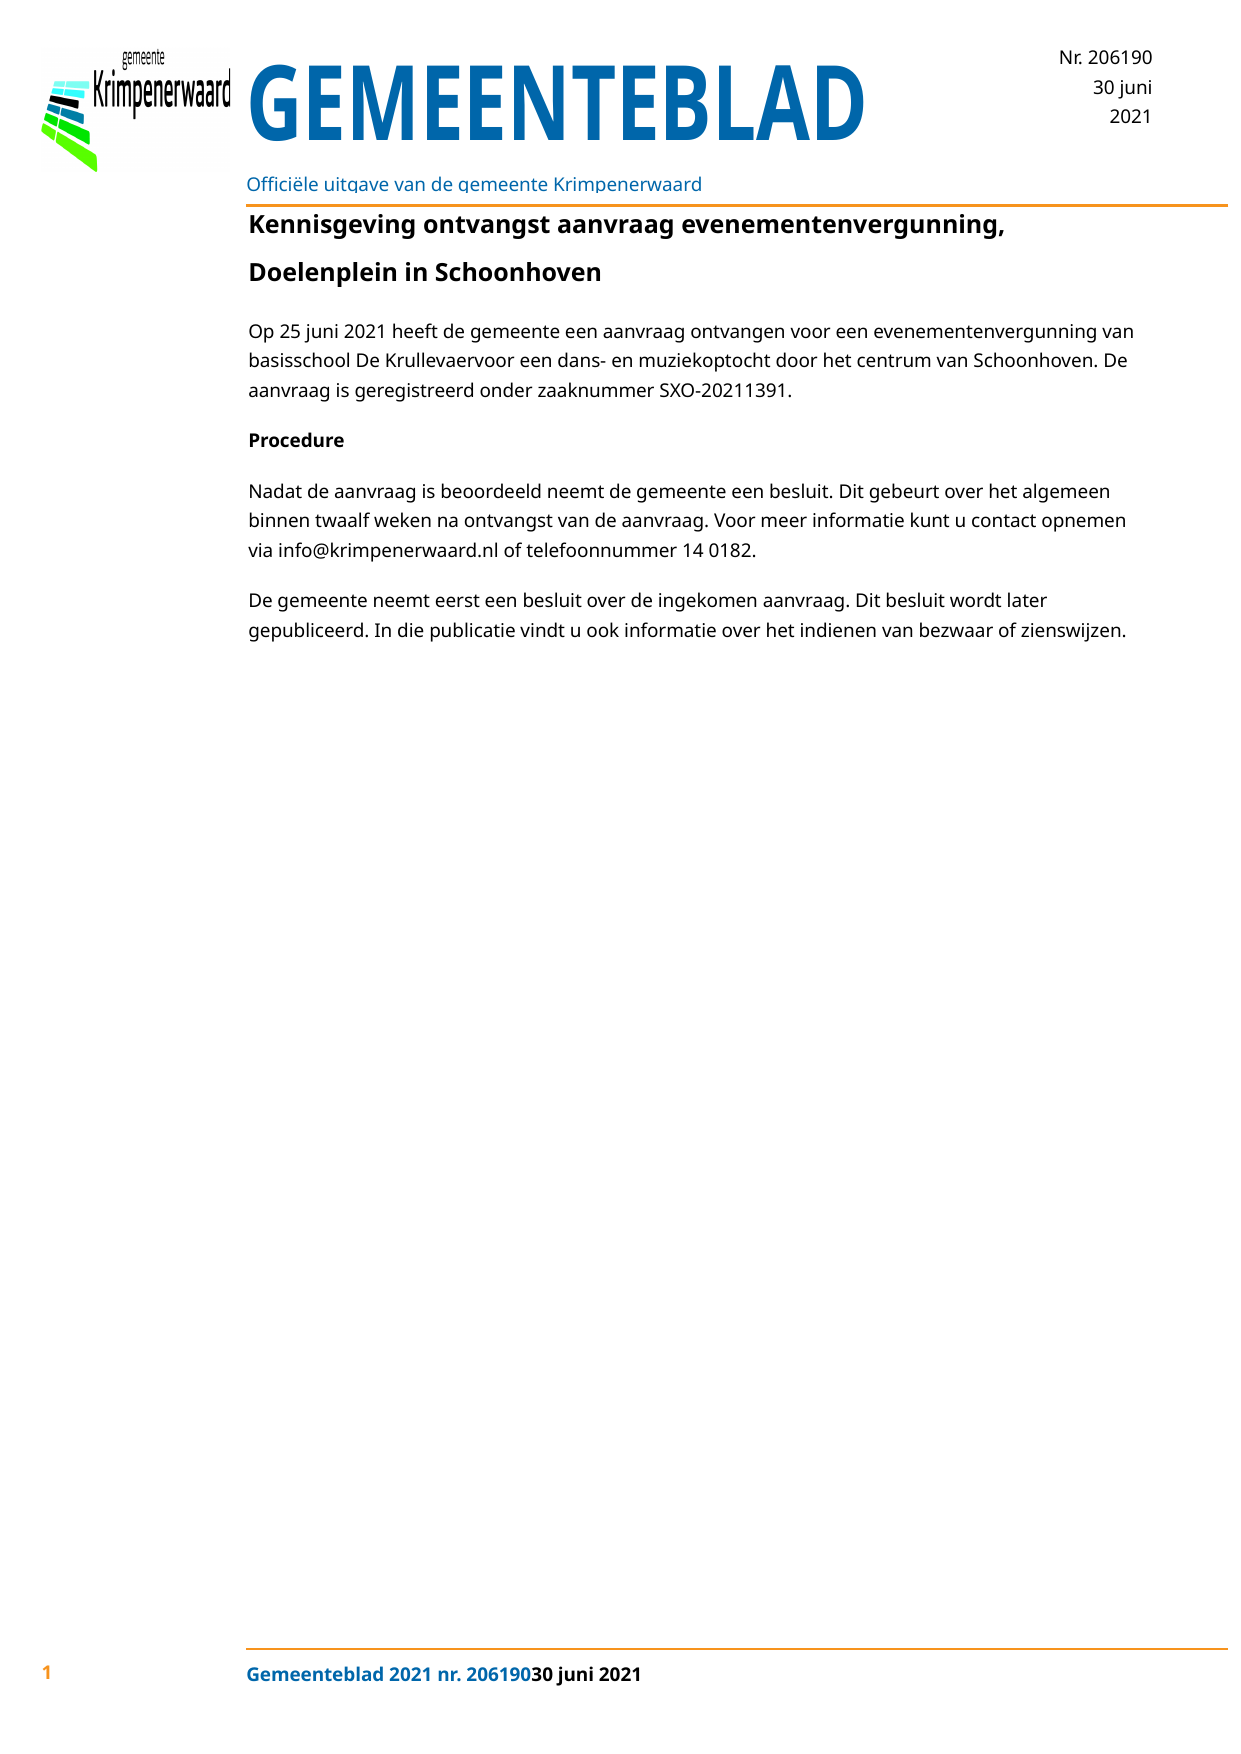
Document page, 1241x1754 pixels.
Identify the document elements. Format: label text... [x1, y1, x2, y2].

text Op 25 juni 2021 heeft de gemeente een aanvraag ontvangen voor een evenementenvergunning van basisschool De Krullevaervoor een dans- en muziekoptocht door het centrum van Schoonhoven. De aanvraag is geregistreerd onder zaaknummer SXO-20211391. [248, 318, 1152, 403]
picture [41, 47, 231, 172]
text Kennisgeving ontvangst aanvraag evenementenvergunning, Doelenplein in Schoonhoven [248, 207, 1152, 288]
text Nadat de aanvraag is beoordeeld neemt de gemeente een besluit. Dit gebeurt over het algemeen binnen twaalf weken na ontvangst van de aanvraag. Voor meer informatie kunt u contact opnemen via info@krimpenerwaard.nl of telefoonnummer 14 0182. [248, 478, 1152, 563]
text Procedure [248, 427, 1152, 453]
text De gemeente neemt eerst een besluit over de ingekomen aanvraag. Dit besluit wordt later gepubliceerd. In die publicatie vindt u ook informatie over het indienen van bezwaar of zienswijzen. [248, 587, 1152, 643]
